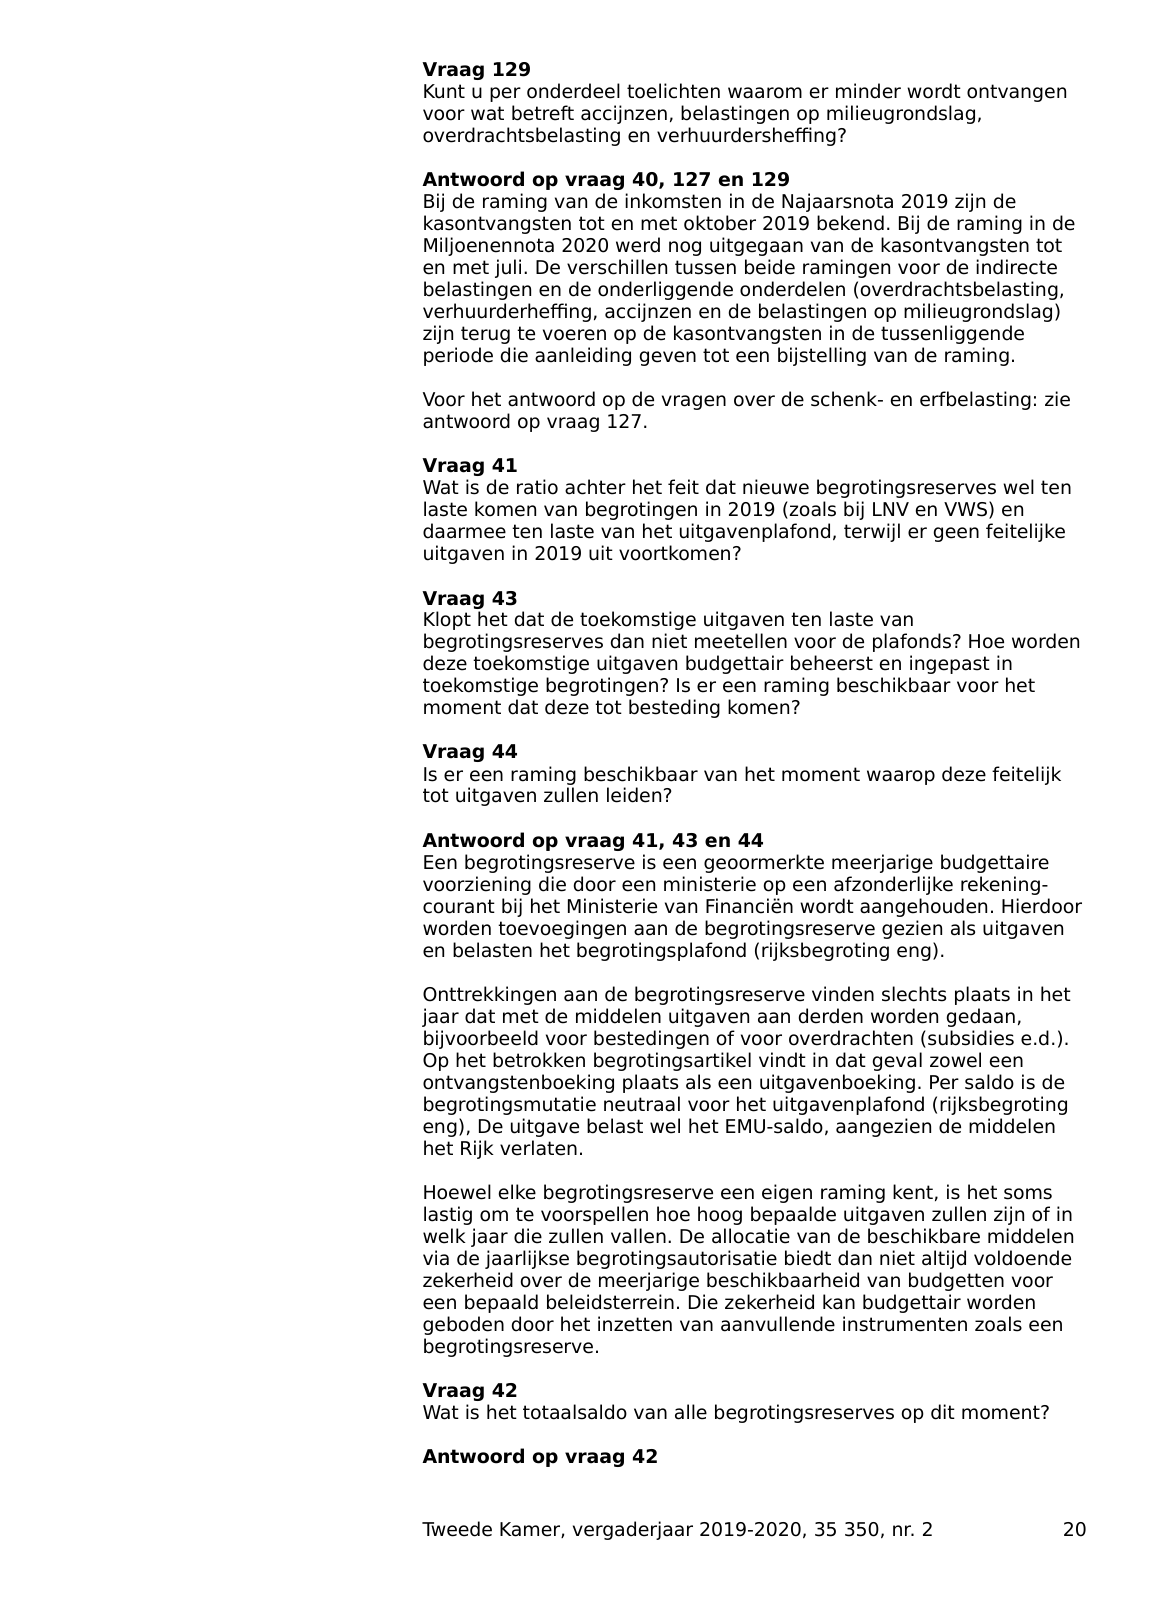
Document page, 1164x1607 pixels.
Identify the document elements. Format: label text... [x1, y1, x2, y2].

text Onttrekkingen aan de begrotingsreserve vinden slechts plaats in het jaar dat met de middelen uitgaven aan derden worden gedaan, bijvoorbeeld voor bestedingen of voor overdrachten (subsidies e.d.). Op het betrokken begrotingsartikel vindt in dat geval zowel een ontvangstenboeking plaats als een uitgavenboeking. Per saldo is de begrotingsmutatie neutraal voor het uitgavenplafond (rijksbegroting eng), De uitgave belast wel het EMU-saldo, aangezien de middelen het Rijk verlaten. [422, 984, 1087, 1159]
text Bij de raming van de inkomsten in de Najaarsnota 2019 zijn de kasontvangsten tot en met oktober 2019 bekend. Bij de raming in de Miljoenennota 2020 werd nog uitgegaan van de kasontvangsten tot en met juli. De verschillen tussen beide ramingen voor de indirecte belastingen en de onderliggende onderdelen (overdrachtsbelasting, verhuurderheffing, accijnzen en de belastingen op milieugrondslag) zijn terug te voeren op de kasontvangsten in de tussenliggende periode die aanleiding geven tot een bijstelling van de raming. [422, 191, 1087, 367]
text Wat is het totaalsaldo van alle begrotingsreserves op dit moment? [422, 1402, 1087, 1424]
text Is er een raming beschikbaar van het moment waarop deze feitelijk tot uitgaven zullen leiden? [422, 763, 1087, 807]
text Antwoord op vraag 40, 127 en 129 [422, 169, 1087, 191]
text Vraag 44 [422, 741, 1087, 763]
text Een begrotingsreserve is een geoormerkte meerjarige budgettaire voorziening die door een ministerie op een afzonderlijke rekening-courant bij het Ministerie van Financiën wordt aangehouden. Hierdoor worden toevoegingen aan de begrotingsreserve gezien als uitgaven en belasten het begrotingsplafond (rijksbegroting eng). [422, 852, 1087, 961]
text Antwoord op vraag 41, 43 en 44 [422, 829, 1087, 852]
text Voor het antwoord op de vragen over de schenk- en erfbelasting: zie antwoord op vraag 127. [422, 389, 1087, 433]
text Hoewel elke begrotingsreserve een eigen raming kent, is het soms lastig om te voorspellen hoe hoog bepaalde uitgaven zullen zijn of in welk jaar die zullen vallen. De allocatie van de beschikbare middelen via de jaarlijkse begrotingsautorisatie biedt dan niet altijd voldoende zekerheid over de meerjarige beschikbaarheid van budgetten voor een bepaald beleidsterrein. Die zekerheid kan budgettair worden geboden door het inzetten van aanvullende instrumenten zoals een begrotingsreserve. [422, 1182, 1087, 1357]
text Vraag 42 [422, 1380, 1087, 1402]
text Kunt u per onderdeel toelichten waarom er minder wordt ontvangen voor wat betreft accijnzen, belastingen op milieugrondslag, overdrachtsbelasting en verhuurdersheffing? [422, 81, 1087, 147]
text Vraag 41 [422, 455, 1087, 477]
text Klopt het dat de toekomstige uitgaven ten laste van begrotingsreserves dan niet meetellen voor de plafonds? Hoe worden deze toekomstige uitgaven budgettair beheerst en ingepast in toekomstige begrotingen? Is er een raming beschikbaar voor het moment dat deze tot besteding komen? [422, 609, 1087, 719]
text Antwoord op vraag 42 [422, 1446, 1087, 1468]
text Vraag 43 [422, 587, 1087, 609]
text Vraag 129 [422, 59, 1087, 81]
text Wat is de ratio achter het feit dat nieuwe begrotingsreserves wel ten laste komen van begrotingen in 2019 (zoals bij LNV en VWS) en daarmee ten laste van het uitgavenplafond, terwijl er geen feitelijke uitgaven in 2019 uit voortkomen? [422, 477, 1087, 565]
